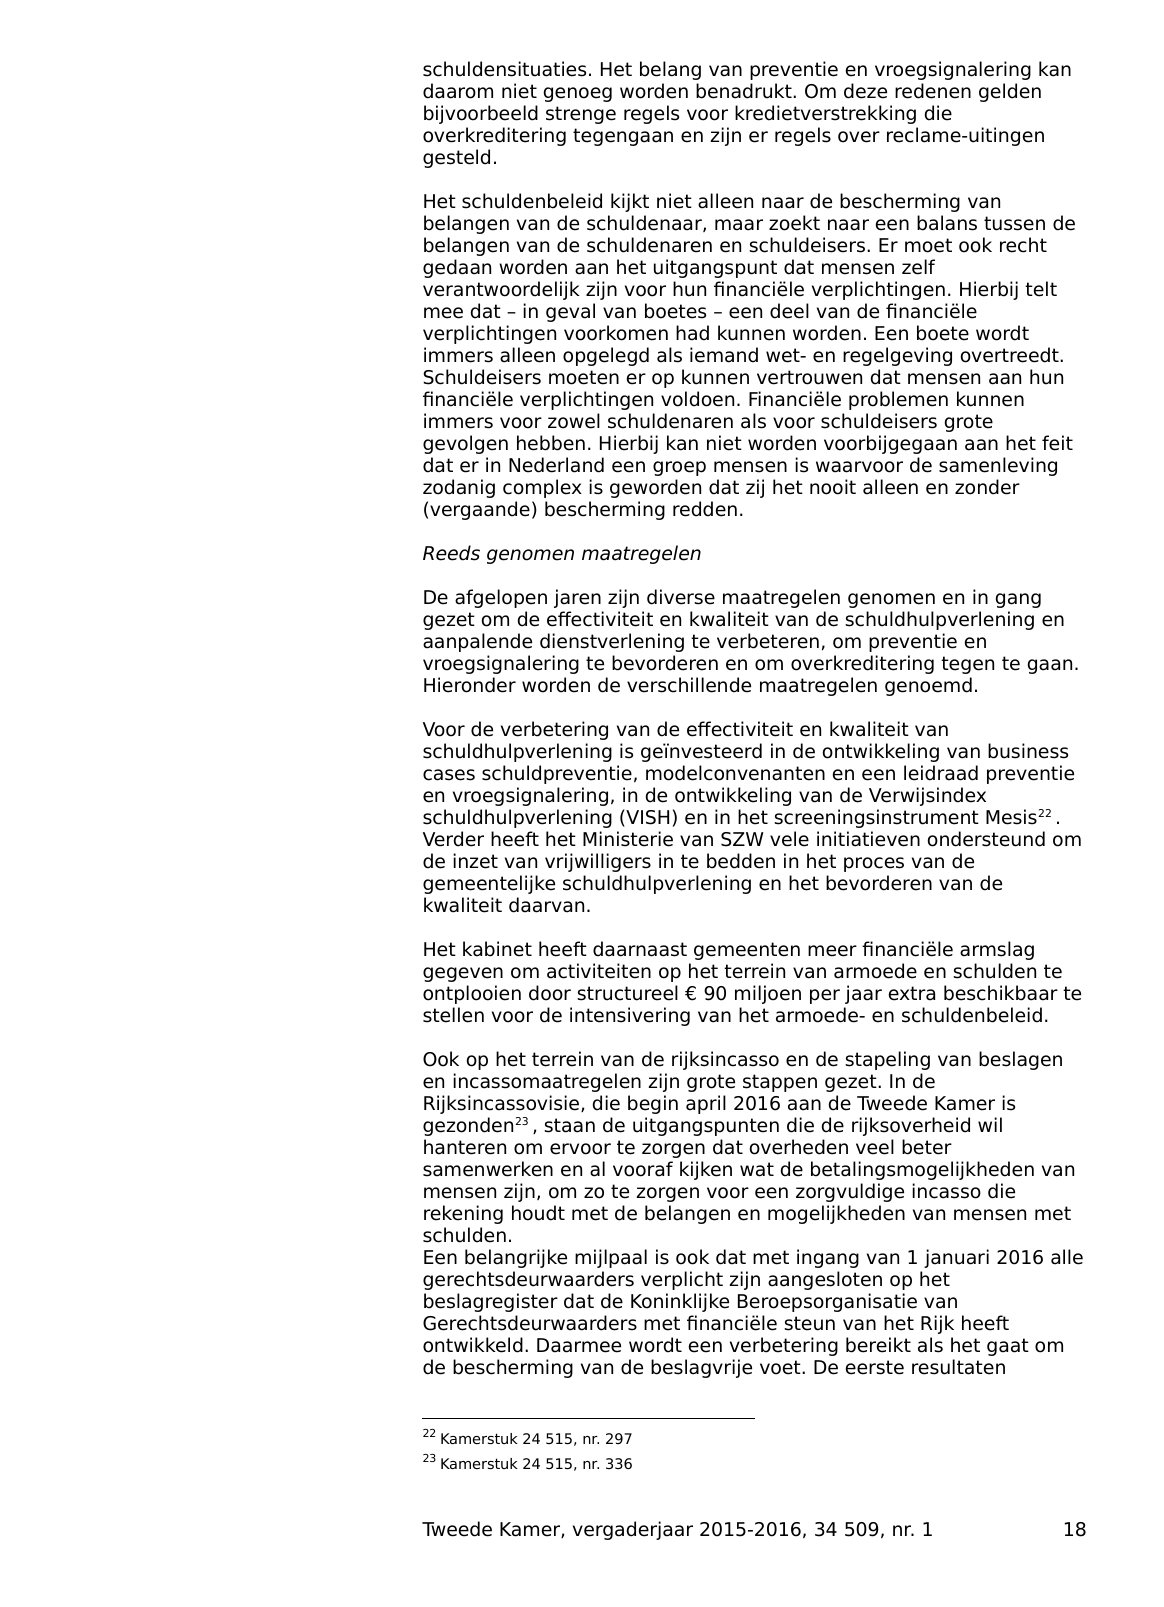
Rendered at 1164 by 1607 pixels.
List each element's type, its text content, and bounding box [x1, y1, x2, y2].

text Kamerstuk 24 515, nr. 297 [422, 1427, 1087, 1449]
text Kamerstuk 24 515, nr. 336 [422, 1452, 1087, 1474]
text Ook op het terrein van de rijksincasso en de stapeling van beslagen en incassomaatregelen zijn grote stappen gezet. In de Rijksincassovisie, die begin april 2016 aan de Tweede Kamer is gezonden, staan de uitgangspunten die de rijksoverheid wil hanteren om ervoor te zorgen dat overheden veel beter samenwerken en al vooraf kijken wat de betalingsmogelijkheden van mensen zijn, om zo te zorgen voor een zorgvuldige incasso die rekening houdt met de belangen en mogelijkheden van mensen met schulden. [422, 1049, 1087, 1247]
text Het schuldenbeleid kijkt niet alleen naar de bescherming van belangen van de schuldenaar, maar zoekt naar een balans tussen de belangen van de schuldenaren en schuldeisers. Er moet ook recht gedaan worden aan het uitgangspunt dat mensen zelf verantwoordelijk zijn voor hun financiële verplichtingen. Hierbij telt mee dat – in geval van boetes – een deel van de financiële verplichtingen voorkomen had kunnen worden. Een boete wordt immers alleen opgelegd als iemand wet- en regelgeving overtreedt. Schuldeisers moeten er op kunnen vertrouwen dat mensen aan hun financiële verplichtingen voldoen. Financiële problemen kunnen immers voor zowel schuldenaren als voor schuldeisers grote gevolgen hebben. Hierbij kan niet worden voorbijgegaan aan het feit dat er in Nederland een groep mensen is waarvoor de samenleving zodanig complex is geworden dat zij het nooit alleen en zonder (vergaande) bescherming redden. [422, 191, 1087, 521]
text Voor de verbetering van de effectiviteit en kwaliteit van schuldhulpverlening is geïnvesteerd in de ontwikkeling van business cases schuldpreventie, modelconvenanten en een leidraad preventie en vroegsignalering, in de ontwikkeling van de Verwijsindex schuldhulpverlening (VISH) en in het screeningsinstrument Mesis. Verder heeft het Ministerie van SZW vele initiatieven ondersteund om de inzet van vrijwilligers in te bedden in het proces van de gemeentelijke schuldhulpverlening en het bevorderen van de kwaliteit daarvan. [422, 719, 1087, 917]
text Het kabinet heeft daarnaast gemeenten meer financiële armslag gegeven om activiteiten op het terrein van armoede en schulden te ontplooien door structureel € 90 miljoen per jaar extra beschikbaar te stellen voor de intensivering van het armoede- en schuldenbeleid. [422, 939, 1087, 1027]
text De afgelopen jaren zijn diverse maatregelen genomen en in gang gezet om de effectiviteit en kwaliteit van de schuldhulpverlening en aanpalende dienstverlening te verbeteren, om preventie en vroegsignalering te bevorderen en om overkreditering tegen te gaan. Hieronder worden de verschillende maatregelen genoemd. [422, 587, 1087, 697]
subtitle Reeds genomen maatregelen [422, 543, 1087, 565]
text schuldensituaties. Het belang van preventie en vroegsignalering kan daarom niet genoeg worden benadrukt. Om deze redenen gelden bijvoorbeeld strenge regels voor kredietverstrekking die overkreditering tegengaan en zijn er regels over reclame-uitingen gesteld. [422, 59, 1087, 169]
text Een belangrijke mijlpaal is ook dat met ingang van 1 januari 2016 alle gerechtsdeurwaarders verplicht zijn aangesloten op het beslagregister dat de Koninklijke Beroepsorganisatie van Gerechtsdeurwaarders met financiële steun van het Rijk heeft ontwikkeld. Daarmee wordt een verbetering bereikt als het gaat om de bescherming van de beslagvrije voet. De eerste resultaten [422, 1247, 1087, 1379]
